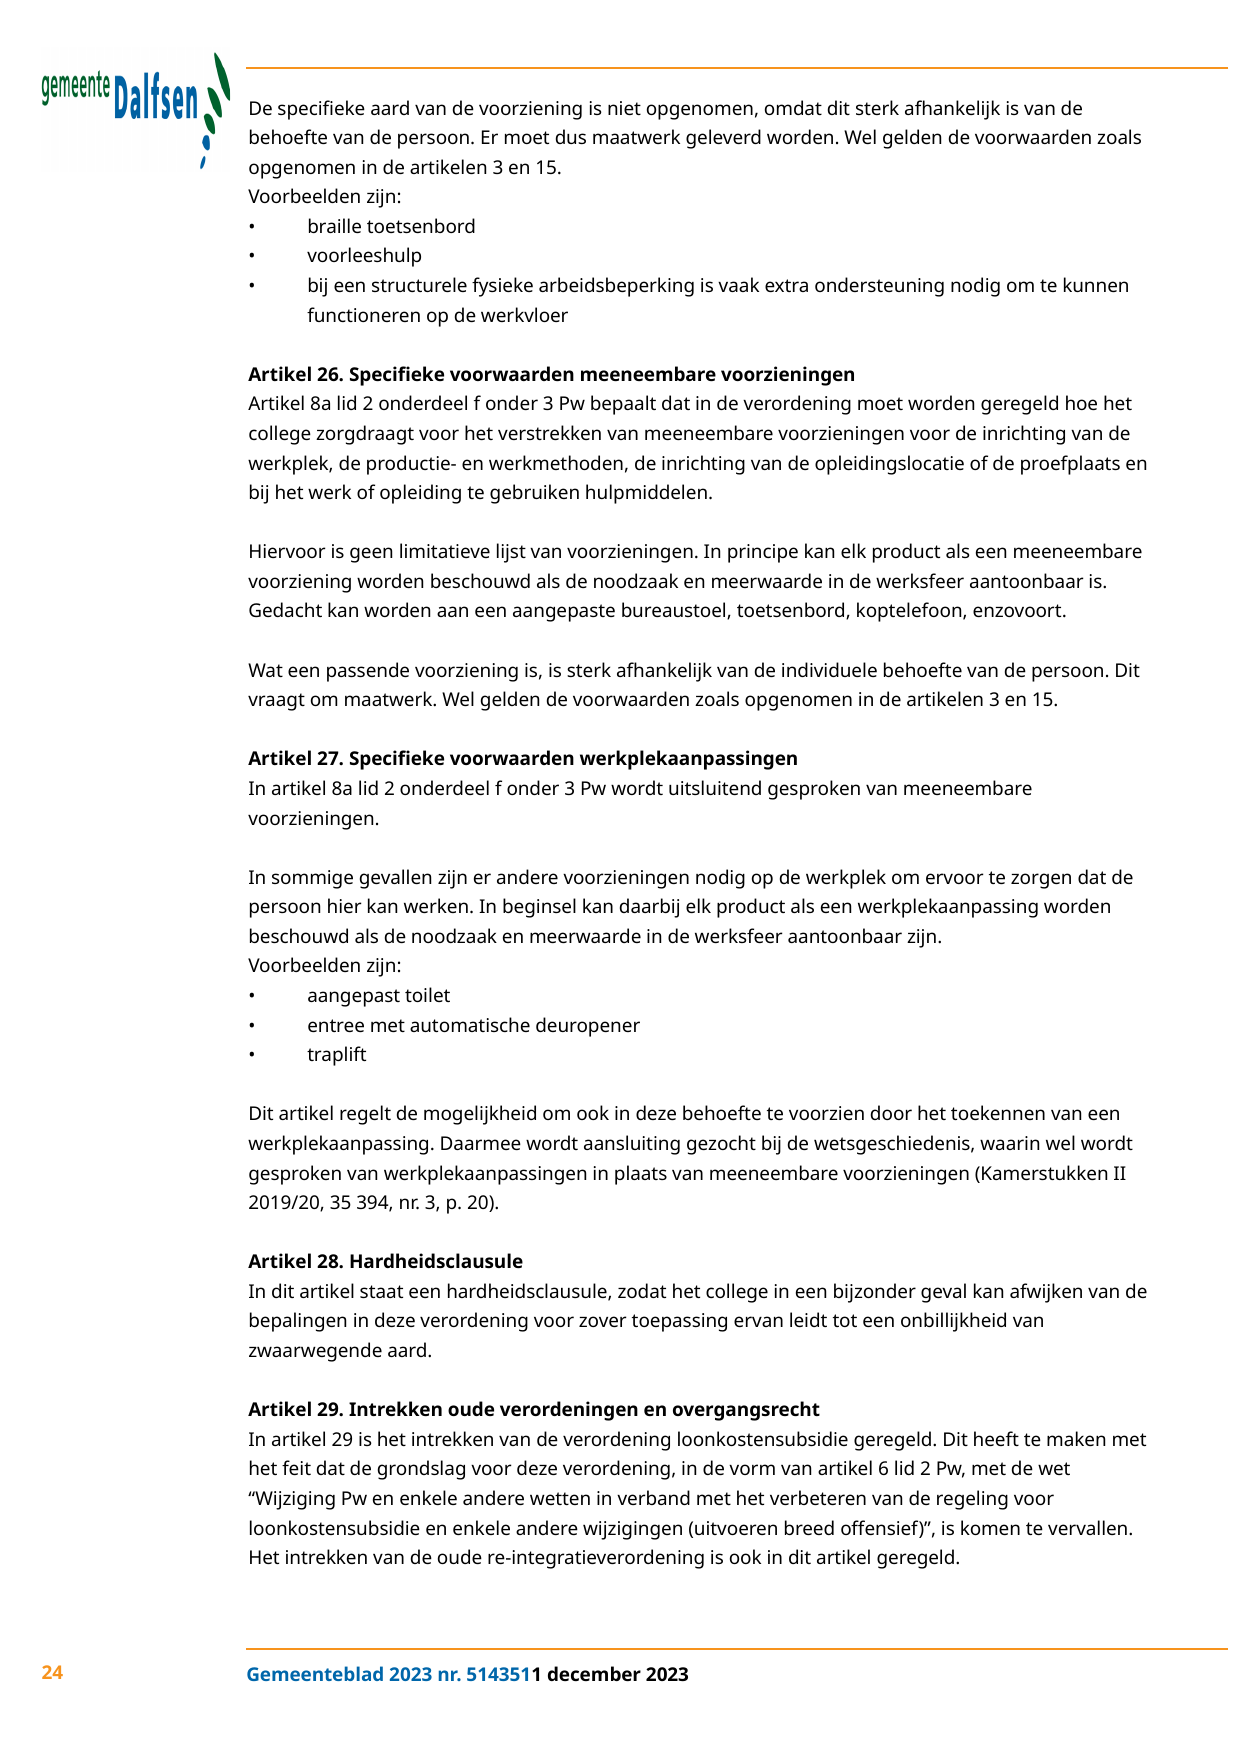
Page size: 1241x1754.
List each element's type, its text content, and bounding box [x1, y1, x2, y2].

list voorleeshulp [248, 243, 1152, 268]
text In artikel 29 is het intrekken van de verordening loonkostensubsidie geregeld. Dit heeft te maken met het feit dat de grondslag voor deze verordening, in de vorm van artikel 6 lid 2 Pw, met de wet “Wijziging Pw en enkele andere wetten in verband met het verbeteren van de regeling voor loonkostensubsidie en enkele andere wijzigingen (uitvoeren breed offensief)”, is komen te vervallen. [248, 1426, 1152, 1541]
text Het intrekken van de oude re-integratieverordening is ook in dit artikel geregeld. [248, 1544, 1152, 1570]
text Artikel 26. Specifieke voorwaarden meeneembare voorzieningen [248, 361, 1152, 387]
text In dit artikel staat een hardheidsclausule, zodat het college in een bijzonder geval kan afwijken van de bepalingen in deze verordening voor zover toepassing ervan leidt tot een onbillijkheid van zwaarwegende aard. [248, 1278, 1152, 1363]
text Artikel 29. Intrekken oude verordeningen en overgangsrecht [248, 1396, 1152, 1422]
list traplift [248, 1041, 1152, 1067]
text Hiervoor is geen limitatieve lijst van voorzieningen. In principe kan elk product als een meeneembare voorziening worden beschouwd als de noodzaak en meerwaarde in de werksfeer aantoonbaar is. Gedacht kan worden aan een aangepaste bureaustoel, toetsenbord, koptelefoon, enzovoort. [248, 538, 1152, 623]
text Artikel 8a lid 2 onderdeel f onder 3 Pw bepaalt dat in de verordening moet worden geregeld hoe het college zorgdraagt voor het verstrekken van meeneembare voorzieningen voor de inrichting van de werkplek, de productie- en werkmethoden, de inrichting van de opleidingslocatie of de proefplaats en bij het werk of opleiding te gebruiken hulpmiddelen. [248, 391, 1152, 505]
text In artikel 8a lid 2 onderdeel f onder 3 Pw wordt uitsluitend gesproken van meeneembare voorzieningen. [248, 775, 1152, 831]
text Wat een passende voorziening is, is sterk afhankelijk van de individuele behoefte van de persoon. Dit vraagt om maatwerk. Wel gelden de voorwaarden zoals opgenomen in de artikelen 3 en 15. [248, 657, 1152, 712]
text Voorbeelden zijn: [248, 183, 1152, 209]
list braille toetsenbord [248, 213, 1152, 239]
text Artikel 28. Hardheidsclausule [248, 1248, 1152, 1274]
text Artikel 27. Specifieke voorwaarden werkplekaanpassingen [248, 746, 1152, 771]
text De specifieke aard van de voorziening is niet opgenomen, omdat dit sterk afhankelijk is van de behoefte van de persoon. Er moet dus maatwerk geleverd worden. Wel gelden de voorwaarden zoals opgenomen in de artikelen 3 en 15. [248, 95, 1152, 180]
list bij een structurele fysieke arbeidsbeperking is vaak extra ondersteuning nodig om te kunnen functioneren op de werkvloer [248, 272, 1152, 328]
list entree met automatische deuropener [248, 1012, 1152, 1038]
picture [41, 47, 231, 172]
text In sommige gevallen zijn er andere voorzieningen nodig op de werkplek om ervoor te zorgen dat de persoon hier kan werken. In beginsel kan daarbij elk product als een werkplekaanpassing worden beschouwd als de noodzaak en meerwaarde in de werksfeer aantoonbaar zijn. [248, 864, 1152, 949]
list aangepast toilet [248, 982, 1152, 1008]
text Dit artikel regelt de mogelijkheid om ook in deze behoefte te voorzien door het toekennen van een werkplekaanpassing. Daarmee wordt aansluiting gezocht bij de wetsgeschiedenis, waarin wel wordt gesproken van werkplekaanpassingen in plaats van meeneembare voorzieningen (Kamerstukken II 2019/20, 35 394, nr. 3, p. 20). [248, 1101, 1152, 1215]
text Voorbeelden zijn: [248, 953, 1152, 978]
